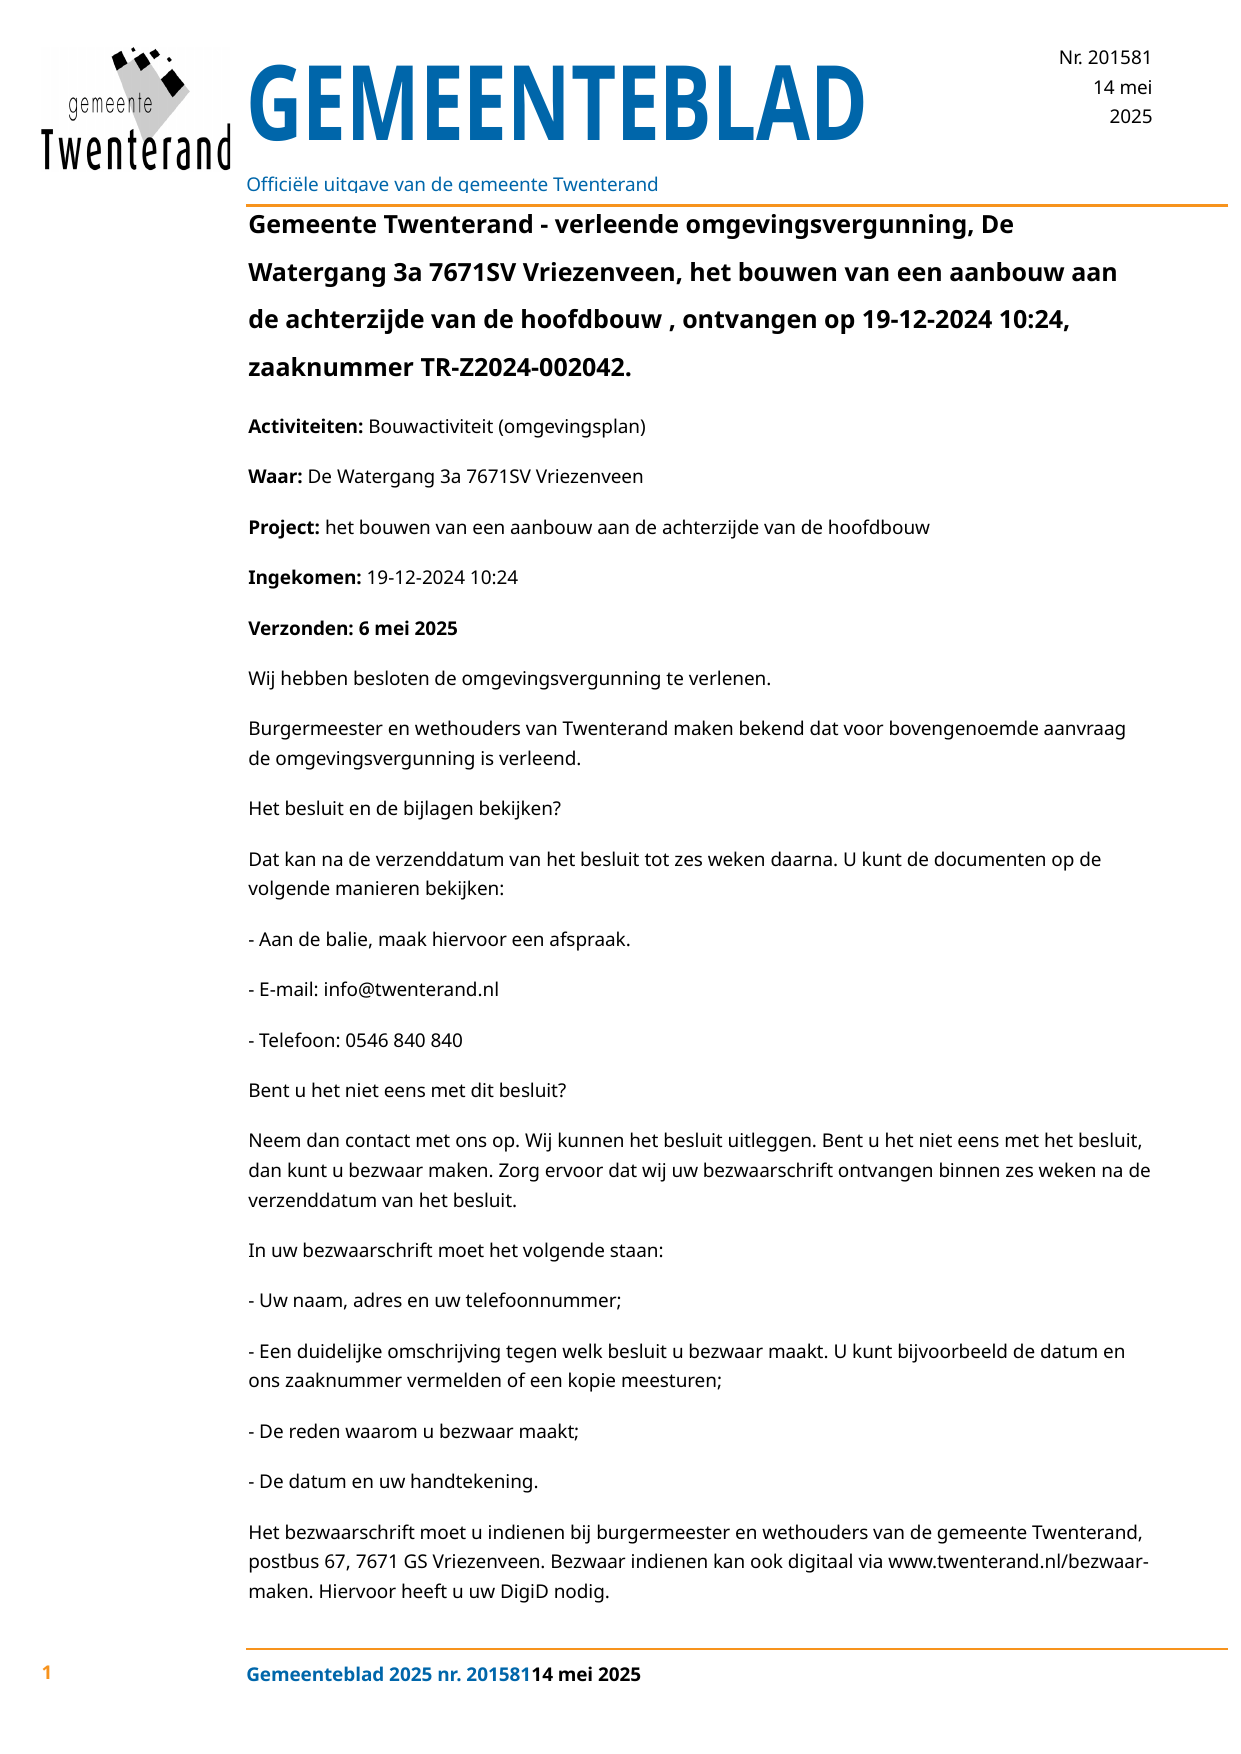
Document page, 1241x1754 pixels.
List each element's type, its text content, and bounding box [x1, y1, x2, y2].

text Gemeente Twenterand - verleende omgevingsvergunning, De Watergang 3a 7671SV Vriezenveen, het bouwen van een aanbouw aan de achterzijde van de hoofdbouw , ontvangen op 19-12-2024 10:24, zaaknummer TR-Z2024-002042. [248, 207, 1152, 384]
text Ingekomen: 19-12-2024 10:24 [248, 564, 1152, 590]
text - Telefoon: 0546 840 840 [248, 1027, 1152, 1053]
text In uw bezwaarschrift moet het volgende staan: [248, 1237, 1152, 1263]
text - De reden waarom u bezwaar maakt; [248, 1418, 1152, 1444]
picture [41, 47, 231, 172]
text - Uw naam, adres en uw telefoonnummer; [248, 1288, 1152, 1313]
text Waar: De Watergang 3a 7671SV Vriezenveen [248, 463, 1152, 489]
text - Een duidelijke omschrijving tegen welk besluit u bezwaar maakt. U kunt bijvoorbeeld de datum en ons zaaknummer vermelden of een kopie meesturen; [248, 1338, 1152, 1393]
text Verzonden: 6 mei 2025 [248, 615, 1152, 641]
text Het besluit en de bijlagen bekijken? [248, 796, 1152, 821]
text Burgermeester en wethouders van Twenterand maken bekend dat voor bovengenoemde aanvraag de omgevingsvergunning is verleend. [248, 716, 1152, 771]
text - De datum en uw handtekening. [248, 1468, 1152, 1494]
text Neem dan contact met ons op. Wij kunnen het besluit uitleggen. Bent u het niet eens met het besluit, dan kunt u bezwaar maken. Zorg ervoor dat wij uw bezwaarschrift ontvangen binnen zes weken na de verzenddatum van het besluit. [248, 1128, 1152, 1213]
text Activiteiten: Bouwactiviteit (omgevingsplan) [248, 413, 1152, 439]
text Het bezwaarschrift moet u indienen bij burgermeester en wethouders van de gemeente Twenterand, postbus 67, 7671 GS Vriezenveen. Bezwaar indienen kan ook digitaal via www.twenterand.nl/bezwaar-maken. Hiervoor heeft u uw DigiD nodig. [248, 1519, 1152, 1604]
text Wij hebben besloten de omgevingsvergunning te verlenen. [248, 665, 1152, 691]
text - Aan de balie, maak hiervoor een afspraak. [248, 926, 1152, 952]
text Bent u het niet eens met dit besluit? [248, 1077, 1152, 1103]
text - E-mail: info@twenterand.nl [248, 976, 1152, 1002]
text Dat kan na de verzenddatum van het besluit tot zes weken daarna. U kunt de documenten op de volgende manieren bekijken: [248, 846, 1152, 901]
text Project: het bouwen van een aanbouw aan de achterzijde van de hoofdbouw [248, 514, 1152, 540]
